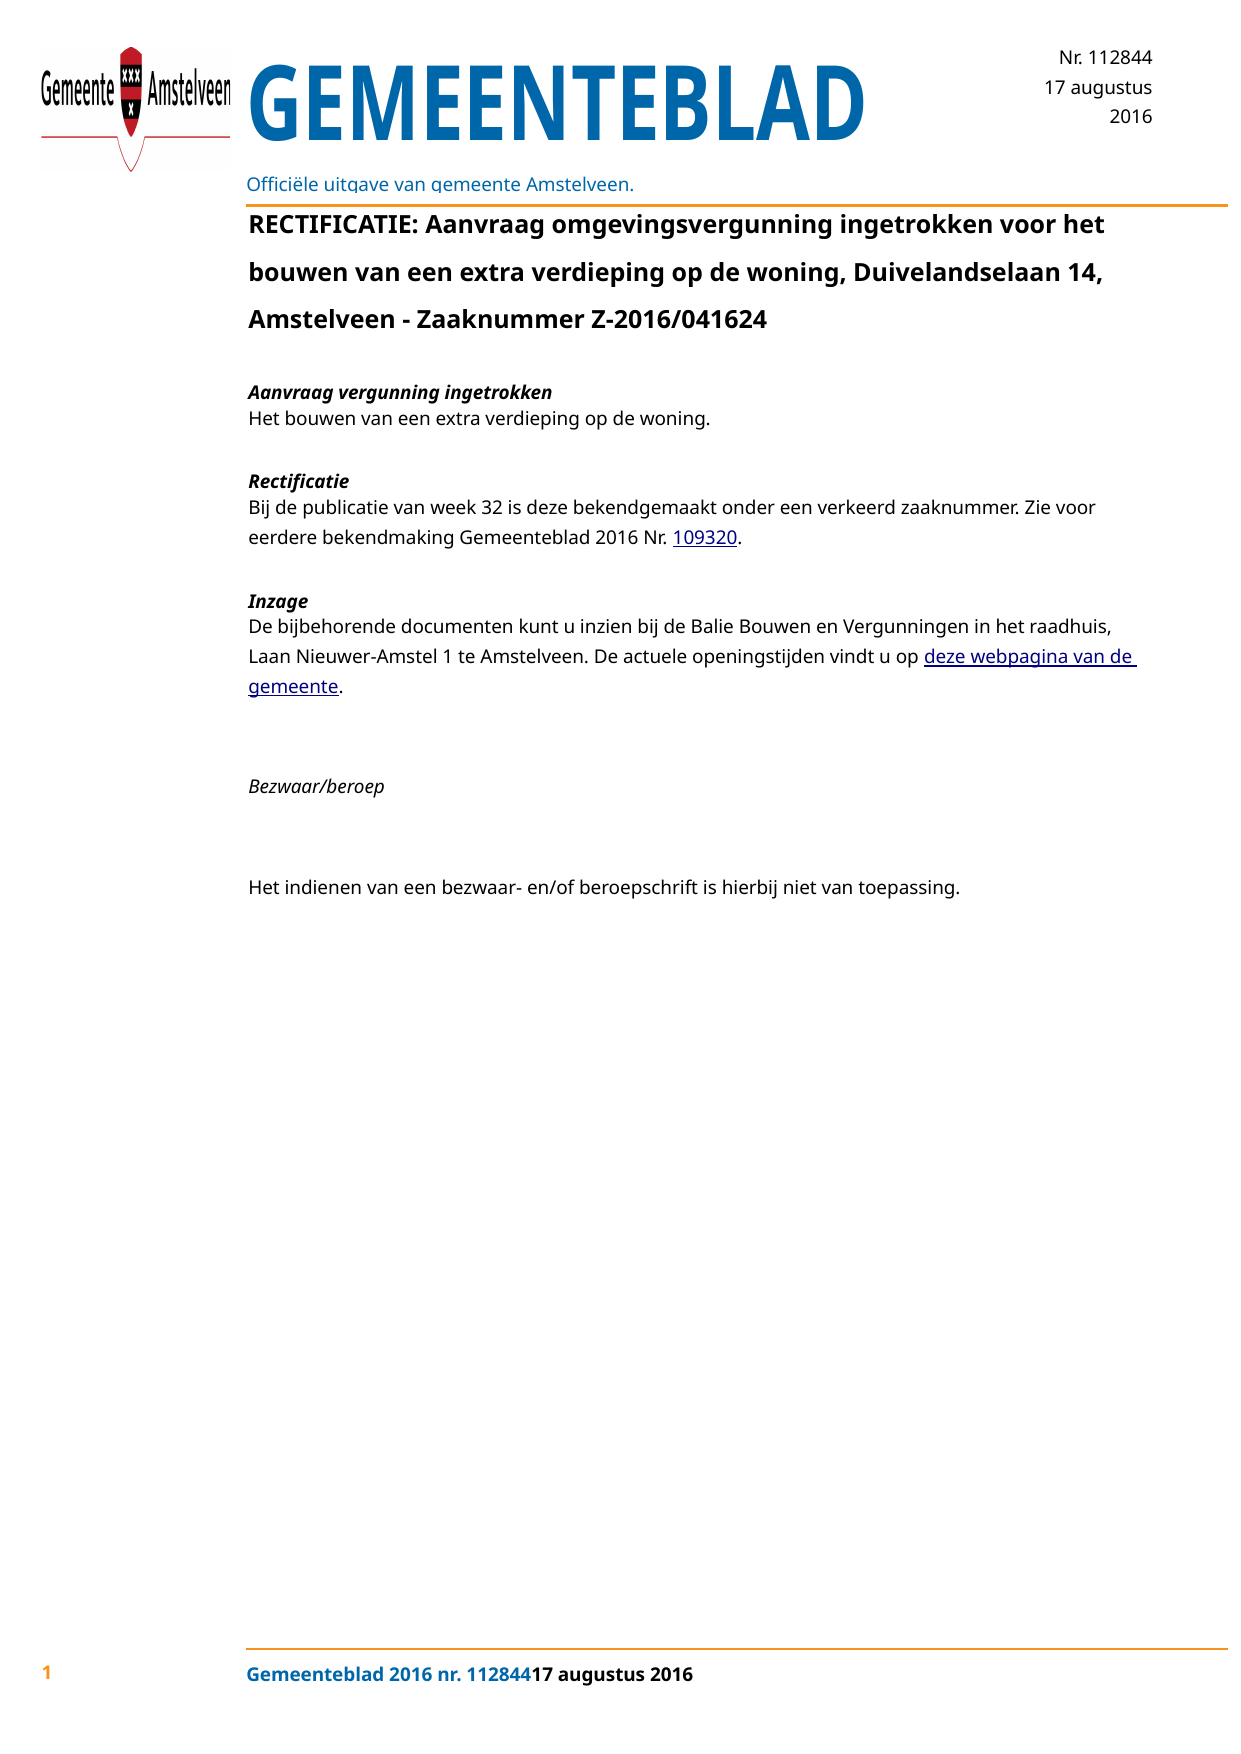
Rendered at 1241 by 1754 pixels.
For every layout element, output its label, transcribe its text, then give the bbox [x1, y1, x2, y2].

text Rectificatie [248, 469, 1152, 494]
text Het bouwen van een extra verdieping op de woning. [248, 405, 1152, 431]
text Het indienen van een bezwaar- en/of beroepschrift is hierbij niet van toepassing. [248, 874, 1152, 900]
text Aanvraag vergunning ingetrokken [248, 379, 1152, 405]
text Bij de publicatie van week 32 is deze bekendgemaakt onder een verkeerd zaaknummer. Zie voor eerdere bekendmaking Gemeenteblad 2016 Nr. 109320. [248, 494, 1152, 550]
text Inzage [248, 588, 1152, 614]
picture [41, 47, 231, 172]
text De bijbehorende documenten kunt u inzien bij de Balie Bouwen en Vergunningen in het raadhuis, Laan Nieuwer-Amstel 1 te Amstelveen. De actuele openingstijden vindt u op deze webpagina van de gemeente. [248, 614, 1152, 699]
text Bezwaar/beroep [248, 774, 1152, 799]
text RECTIFICATIE: Aanvraag omgevingsvergunning ingetrokken voor het bouwen van een extra verdieping op de woning, Duivelandselaan 14, Amstelveen - Zaaknummer Z-2016/041624 [248, 207, 1152, 336]
